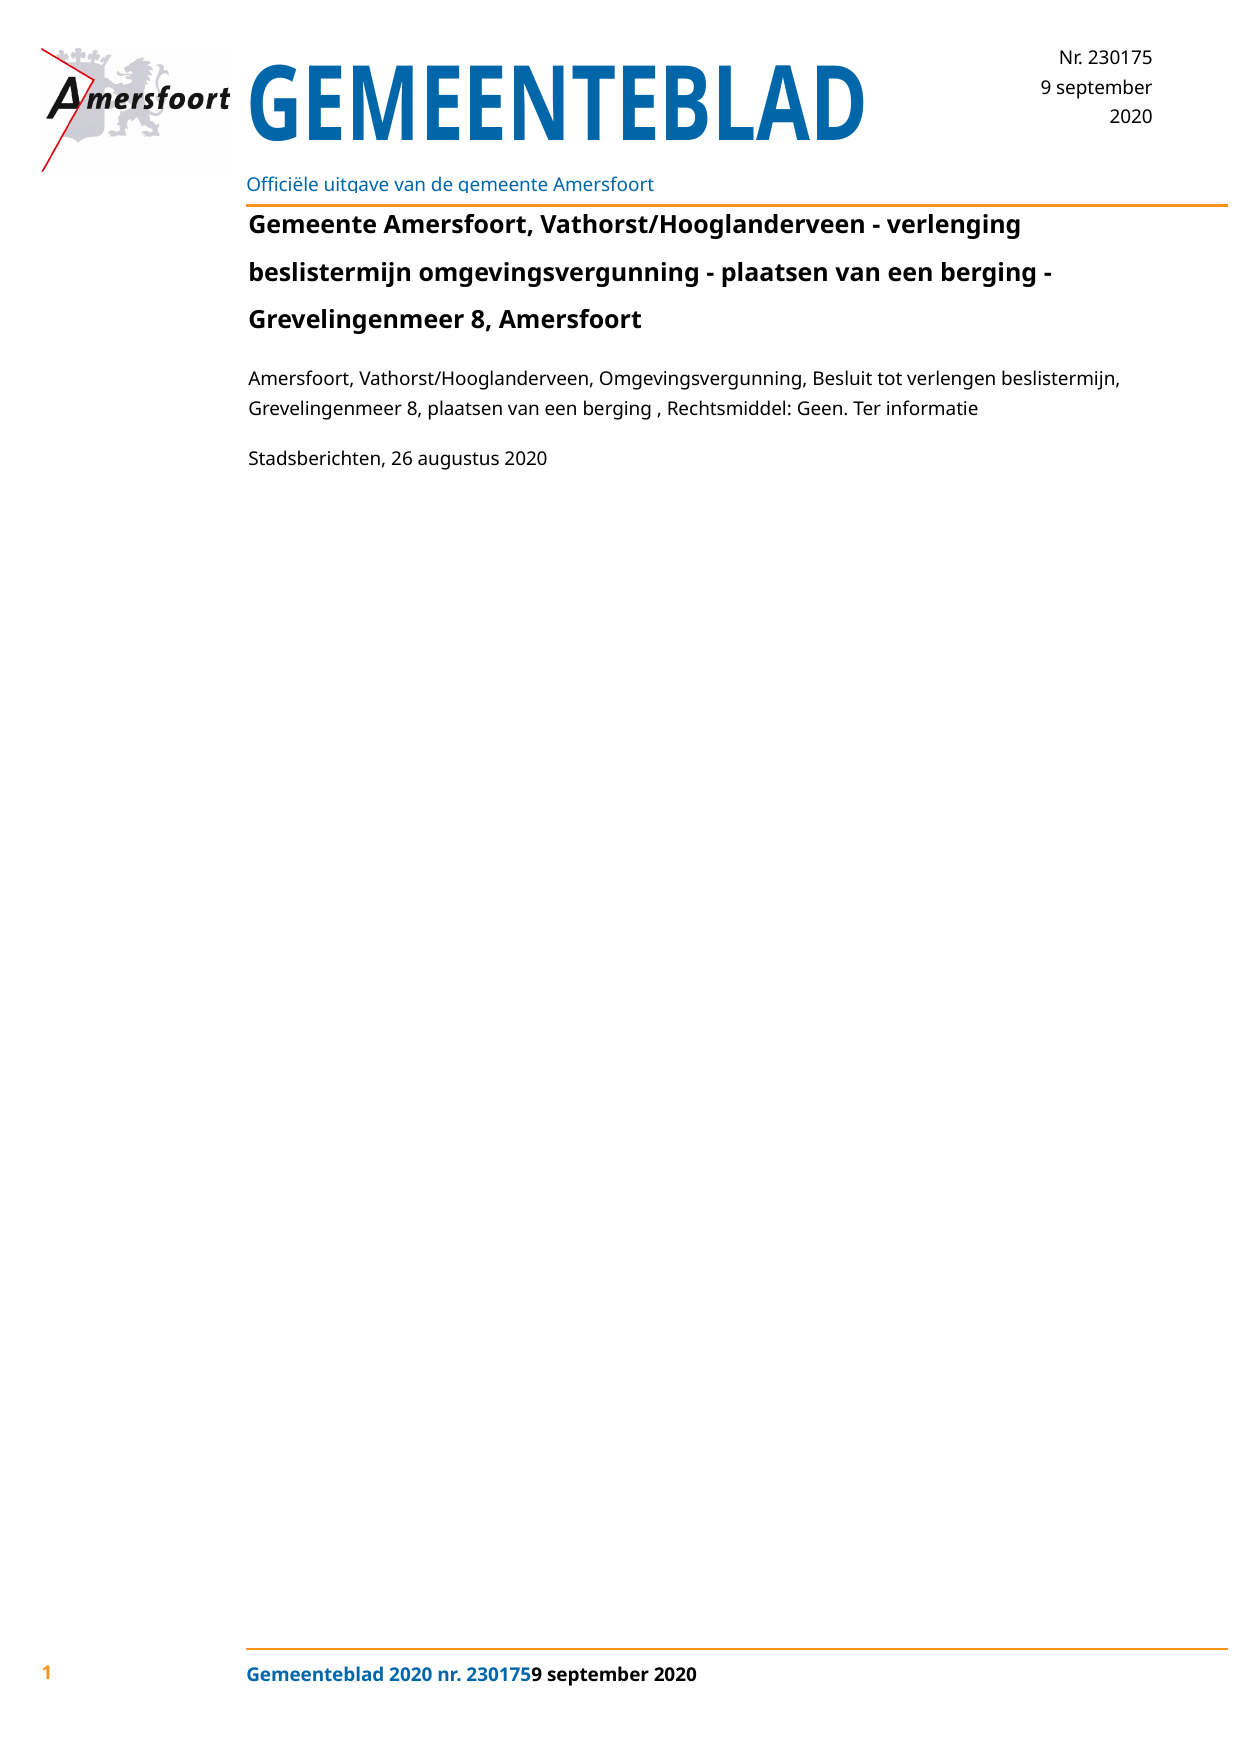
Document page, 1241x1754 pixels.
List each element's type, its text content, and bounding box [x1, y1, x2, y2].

text Gemeente Amersfoort, Vathorst/Hooglanderveen - verlenging beslistermijn omgevingsvergunning - plaatsen van een berging - Grevelingenmeer 8, Amersfoort [248, 207, 1152, 336]
text Amersfoort, Vathorst/Hooglanderveen, Omgevingsvergunning, Besluit tot verlengen beslistermijn, Grevelingenmeer 8, plaatsen van een berging , Rechtsmiddel: Geen. Ter informatie [248, 366, 1152, 421]
picture [41, 47, 231, 172]
text Stadsberichten, 26 augustus 2020 [248, 446, 1152, 471]
